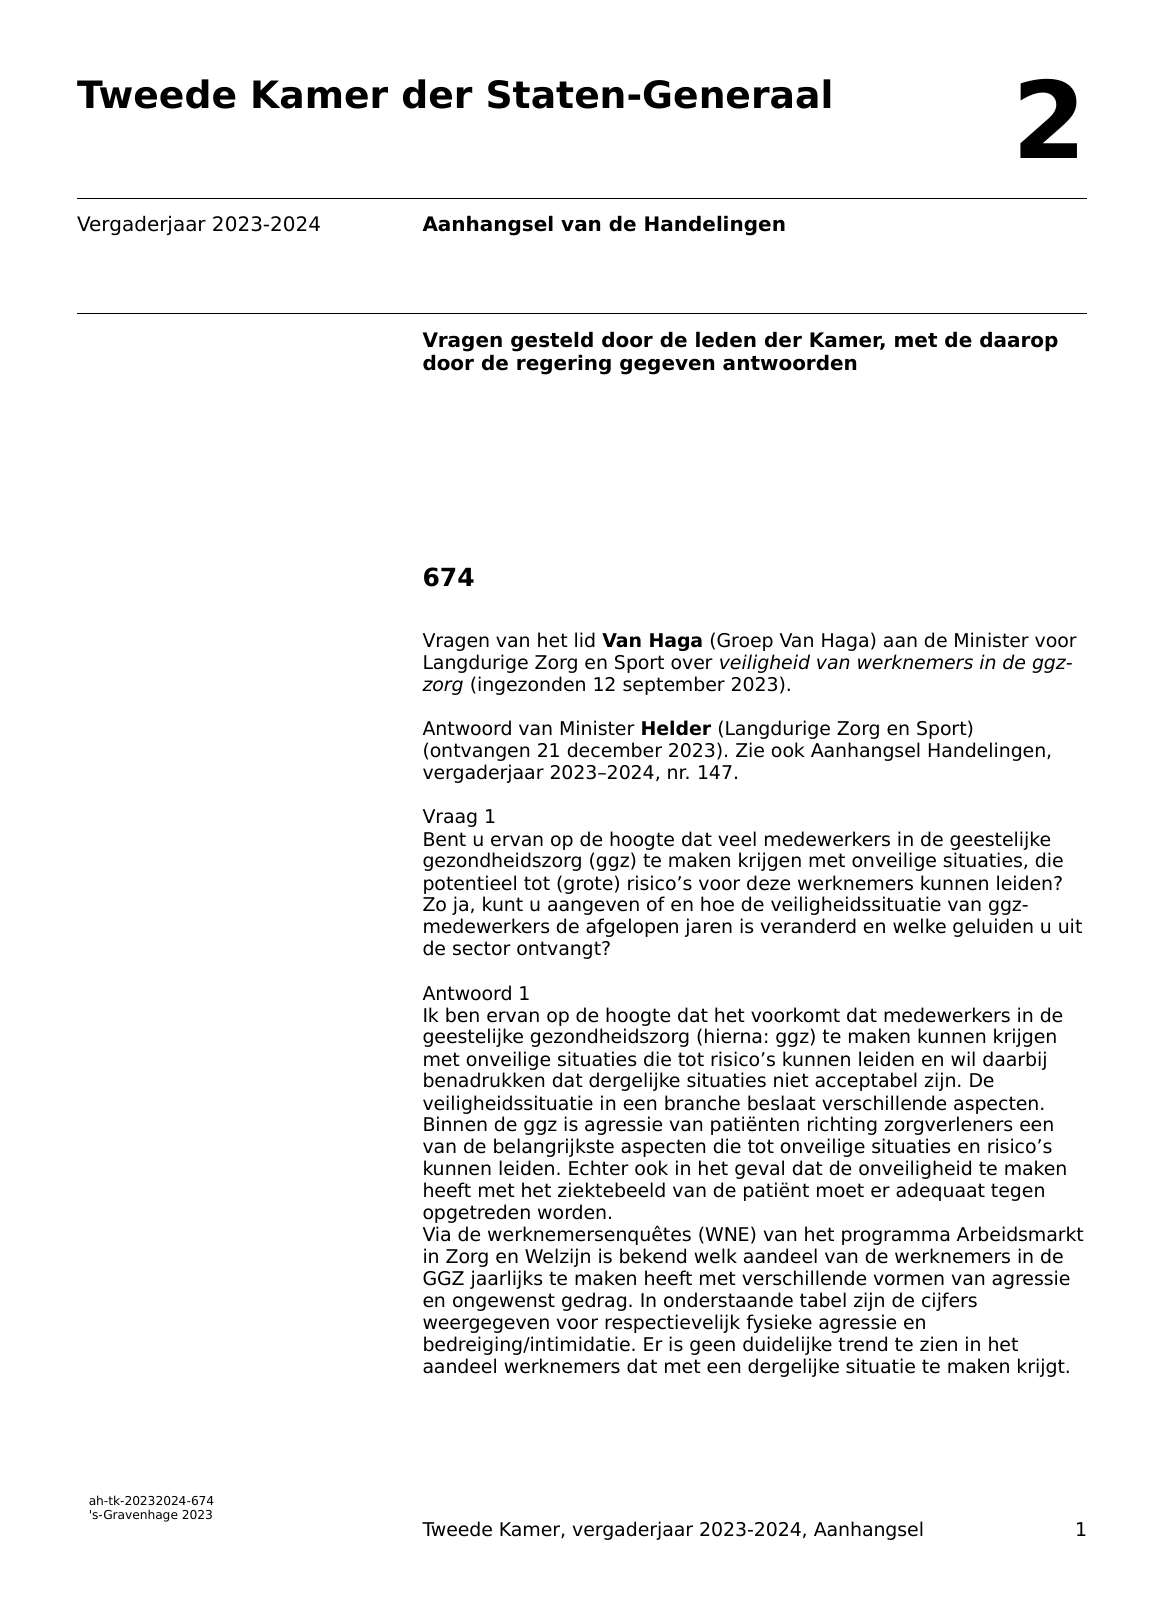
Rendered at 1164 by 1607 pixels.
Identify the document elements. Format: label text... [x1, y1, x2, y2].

table_cell Aanhangsel van de Handelingen [422, 199, 1087, 313]
text Via de werknemersenquêtes (WNE) van het programma Arbeidsmarkt in Zorg en Welzijn is bekend welk aandeel van de werknemers in de GGZ jaarlijks te maken heeft met verschillende vormen van agressie en ongewenst gedrag. In onderstaande tabel zijn de cijfers weergegeven voor respectievelijk fysieke agressie en bedreiging/intimidatie. Er is geen duidelijke trend te zien in het aandeel werknemers dat met een dergelijke situatie te maken krijgt. [422, 1224, 1087, 1378]
text Ik ben ervan op de hoogte dat het voorkomt dat medewerkers in de geestelijke gezondheidszorg (hierna: ggz) te maken kunnen krijgen met onveilige situaties die tot risico’s kunnen leiden en wil daarbij benadrukken dat dergelijke situaties niet acceptabel zijn. De veiligheidssituatie in een branche beslaat verschillende aspecten. Binnen de ggz is agressie van patiënten richting zorgverleners een van de belangrijkste aspecten die tot onveilige situaties en risico’s kunnen leiden. Echter ook in het geval dat de onveiligheid te maken heeft met het ziektebeeld van de patiënt moet er adequaat tegen opgetreden worden. [422, 1004, 1087, 1224]
text ah-tk-20232024-674 [88, 1494, 323, 1508]
table_header Tweede Kamer der Staten-Generaal [77, 59, 886, 198]
text Antwoord van Minister Helder (Langdurige Zorg en Sport) (ontvangen 21 december 2023). Zie ook Aanhangsel Handelingen, vergaderjaar 2023–2024, nr. 147. [422, 718, 1087, 784]
text Vragen van het lid Van Haga (Groep Van Haga) aan de Minister voor Langdurige Zorg en Sport over veiligheid van werknemers in de ggz-zorg (ingezonden 12 september 2023). [422, 630, 1087, 696]
table_cell Vragen gesteld door de leden der Kamer, met de daarop door de regering gegeven antwoorden [422, 314, 1087, 375]
text Bent u ervan op de hoogte dat veel medewerkers in de geestelijke gezondheidszorg (ggz) te maken krijgen met onveilige situaties, die potentieel tot (grote) risico’s voor deze werknemers kunnen leiden? Zo ja, kunt u aangeven of en hoe de veiligheidssituatie van ggz-medewerkers de afgelopen jaren is veranderd en welke geluiden u uit de sector ontvangt? [422, 828, 1087, 960]
text 674 [422, 563, 1087, 592]
text Antwoord 1 [422, 982, 1087, 1004]
table_cell [77, 314, 422, 375]
text 's-Gravenhage 2023 [88, 1508, 323, 1522]
text Vraag 1 [422, 806, 1087, 828]
table_header 2 [886, 59, 1087, 198]
table_cell Vergaderjaar 2023-2024 [77, 199, 422, 313]
